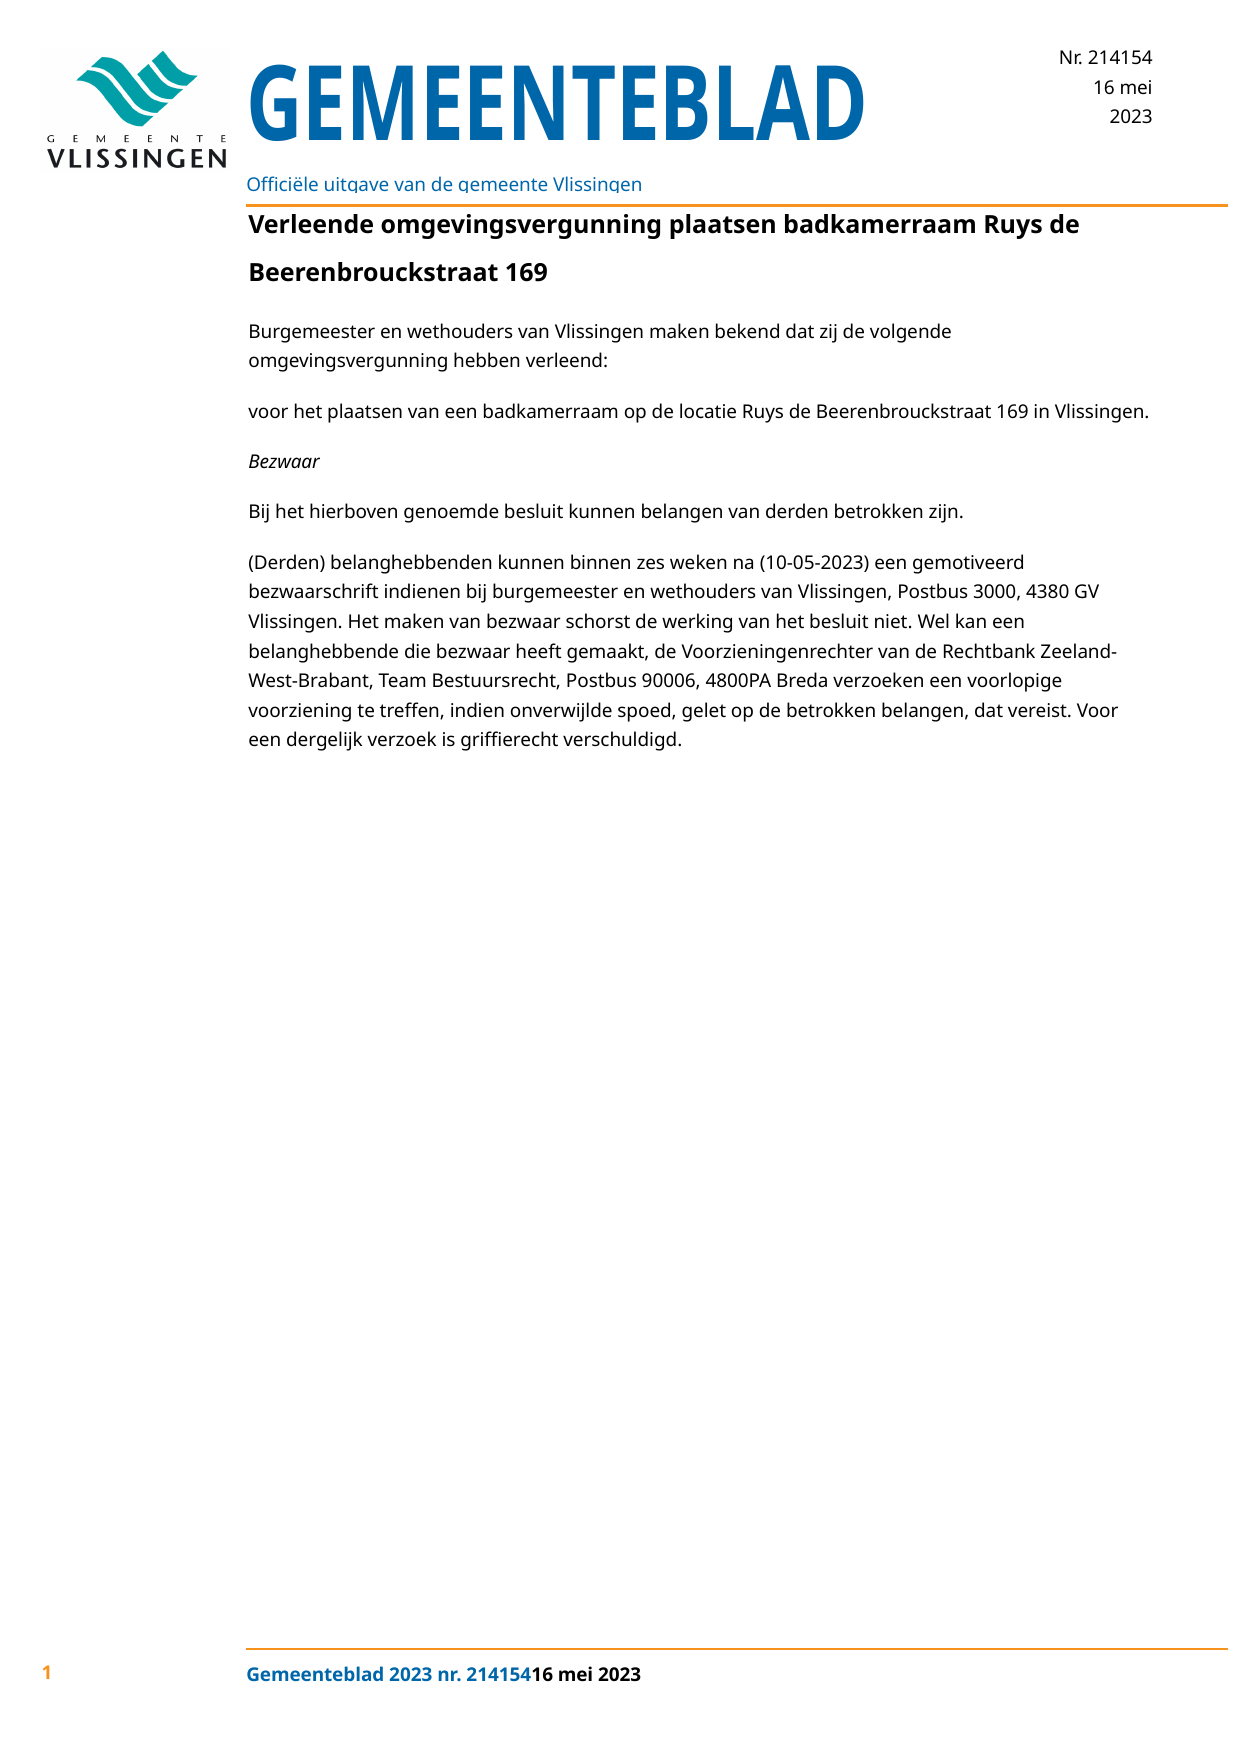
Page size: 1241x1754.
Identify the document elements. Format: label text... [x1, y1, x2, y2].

picture [41, 47, 231, 172]
text voor het plaatsen van een badkamerraam op de locatie Ruys de Beerenbrouckstraat 169 in Vlissingen. [248, 398, 1152, 424]
text Burgemeester en wethouders van Vlissingen maken bekend dat zij de volgende omgevingsvergunning hebben verleend: [248, 318, 1152, 373]
text Bezwaar [248, 448, 1152, 474]
text (Derden) belanghebbenden kunnen binnen zes weken na (10-05-2023) een gemotiveerd bezwaarschrift indienen bij burgemeester en wethouders van Vlissingen, Postbus 3000, 4380 GV Vlissingen. Het maken van bezwaar schorst de werking van het besluit niet. Wel kan een belanghebbende die bezwaar heeft gemaakt, de Voorzieningenrechter van de Rechtbank Zeeland-West-Brabant, Team Bestuursrecht, Postbus 90006, 4800PA Breda verzoeken een voorlopige voorziening te treffen, indien onverwijlde spoed, gelet op de betrokken belangen, dat vereist. Voor een dergelijk verzoek is griffierecht verschuldigd. [248, 549, 1152, 752]
text Bij het hierboven genoemde besluit kunnen belangen van derden betrokken zijn. [248, 499, 1152, 524]
text Verleende omgevingsvergunning plaatsen badkamerraam Ruys de Beerenbrouckstraat 169 [248, 207, 1152, 288]
